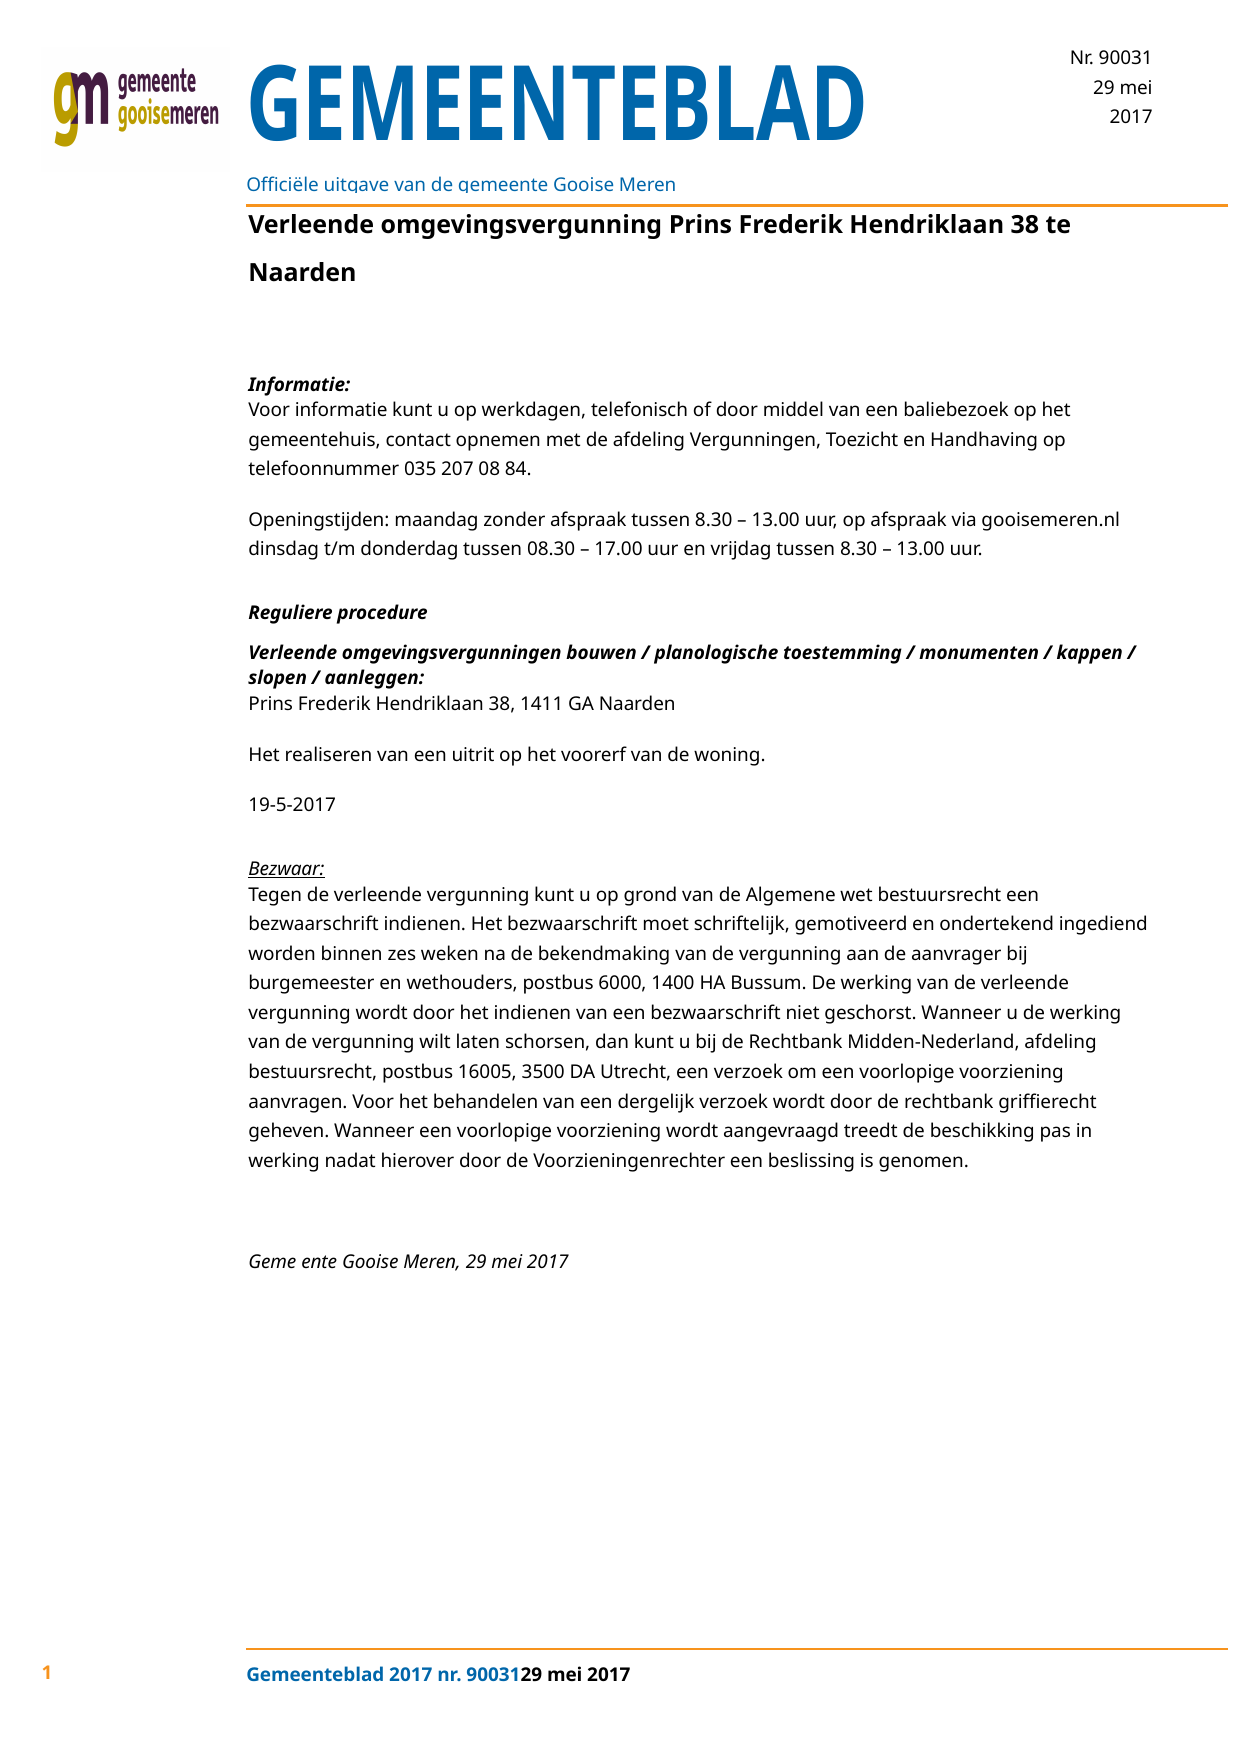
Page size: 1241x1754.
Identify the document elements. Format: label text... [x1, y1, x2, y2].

text Reguliere procedure [248, 599, 1152, 625]
text Prins Frederik Hendriklaan 38, 1411 GA Naarden [248, 690, 1152, 716]
text Verleende omgevingsvergunningen bouwen / planologische toestemming / monumenten / kappen / slopen / aanleggen: [248, 639, 1152, 690]
text Verleende omgevingsvergunning Prins Frederik Hendriklaan 38 te Naarden [248, 207, 1152, 288]
text Het realiseren van een uitrit op het voorerf van de woning. [248, 741, 1152, 766]
text Bezwaar: [248, 855, 1152, 881]
text Informatie: [248, 371, 1152, 396]
text Tegen de verleende vergunning kunt u op grond van de Algemene wet bestuursrecht een bezwaarschrift indienen. Het bezwaarschrift moet schriftelijk, gemotiveerd en ondertekend ingediend worden binnen zes weken na de bekendmaking van de vergunning aan de aanvrager bij burgemeester en wethouders, postbus 6000, 1400 HA Bussum. De werking van de verleende vergunning wordt door het indienen van een bezwaarschrift niet geschorst. Wanneer u de werking van de vergunning wilt laten schorsen, dan kunt u bij de Rechtbank Midden-Nederland, afdeling bestuursrecht, postbus 16005, 3500 DA Utrecht, een verzoek om een voorlopige voorziening aanvragen. Voor het behandelen van een dergelijk verzoek wordt door de rechtbank griffierecht geheven. Wanneer een voorlopige voorziening wordt aangevraagd treedt de beschikking pas in werking nadat hierover door de Voorzieningenrechter een beslissing is genomen. [248, 881, 1152, 1173]
text Geme ente Gooise Meren, 29 mei 2017 [248, 1248, 1152, 1274]
text 19-5-2017 [248, 791, 1152, 817]
picture [41, 47, 231, 172]
text Openingstijden: maandag zonder afspraak tussen 8.30 – 13.00 uur, op afspraak via gooisemeren.nl dinsdag t/m donderdag tussen 08.30 – 17.00 uur en vrijdag tussen 8.30 – 13.00 uur. [248, 506, 1152, 561]
text Voor informatie kunt u op werkdagen, telefonisch of door middel van een baliebezoek op het gemeentehuis, contact opnemen met de afdeling Vergunningen, Toezicht en Handhaving op telefoonnummer 035 207 08 84. [248, 396, 1152, 481]
